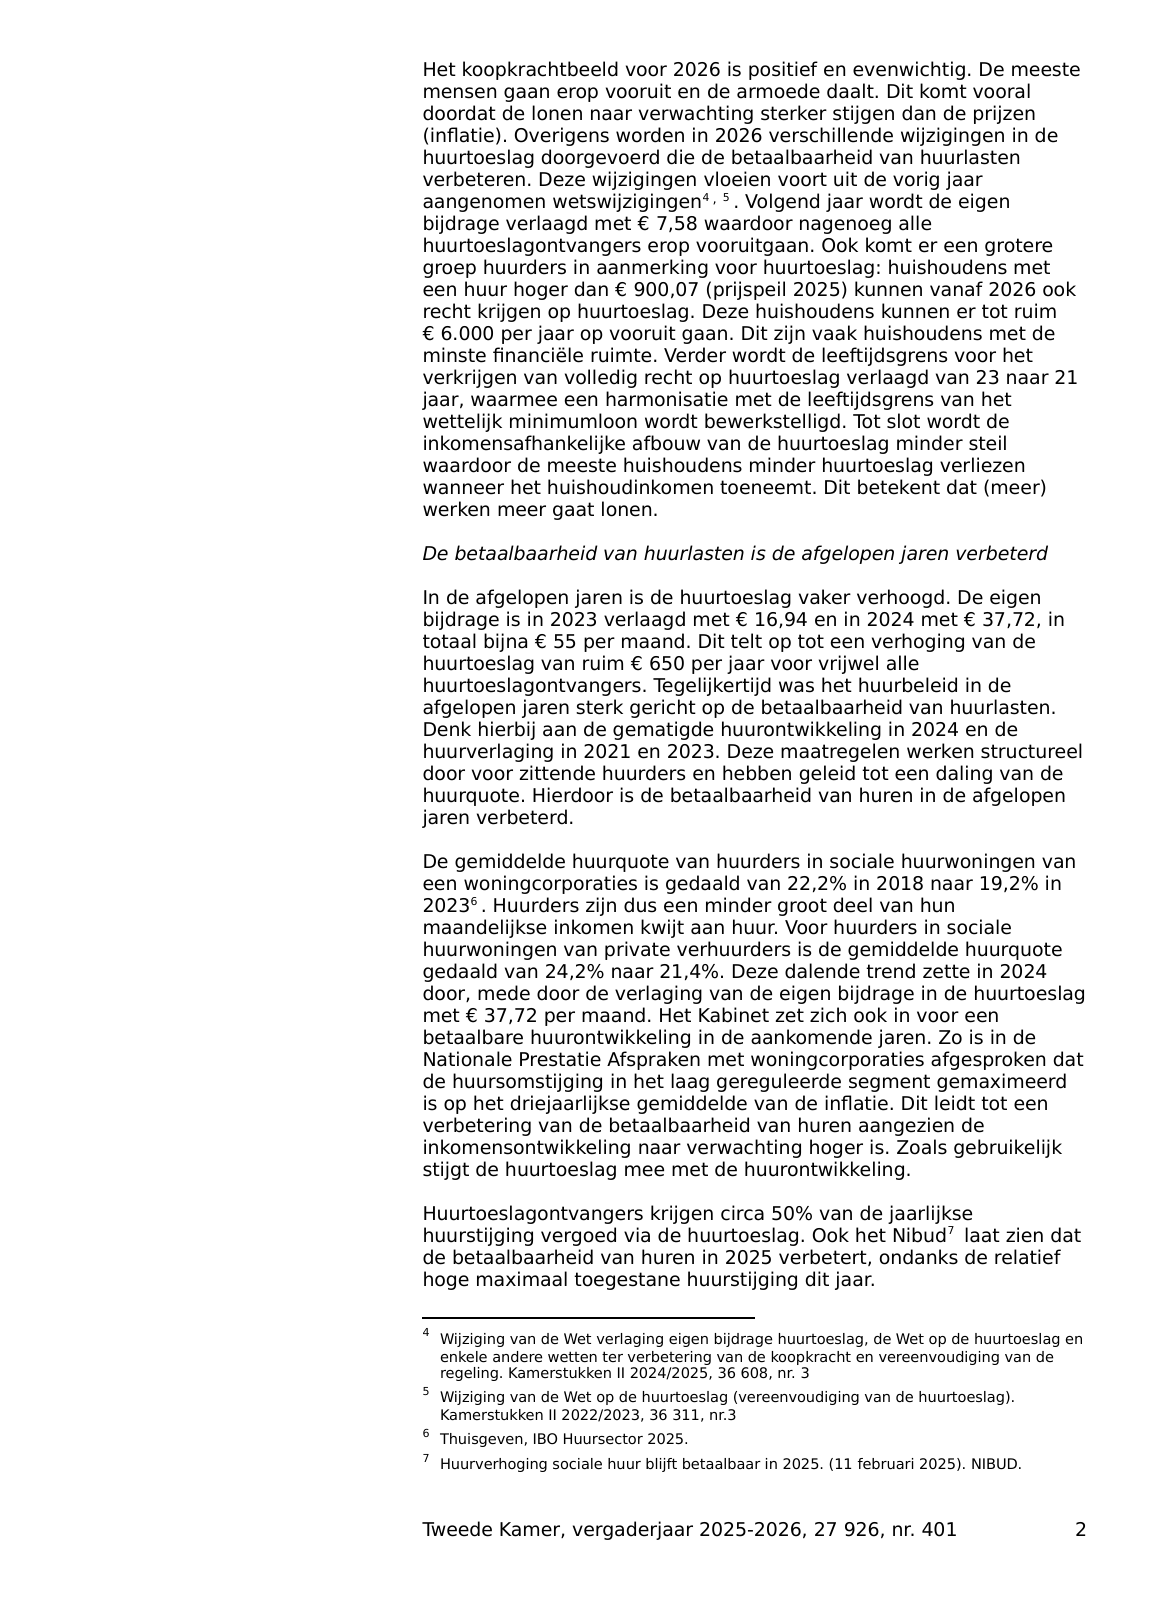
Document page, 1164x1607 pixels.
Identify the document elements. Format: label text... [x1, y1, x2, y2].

text Wijziging van de Wet op de huurtoeslag (vereenvoudiging van de huurtoeslag). Kamerstukken II 2022/2023, 36 311, nr.3 [422, 1385, 1087, 1424]
text De gemiddelde huurquote van huurders in sociale huurwoningen van een woningcorporaties is gedaald van 22,2% in 2018 naar 19,2% in 2023. Huurders zijn dus een minder groot deel van hun maandelijkse inkomen kwijt aan huur. Voor huurders in sociale huurwoningen van private verhuurders is de gemiddelde huurquote gedaald van 24,2% naar 21,4%. Deze dalende trend zette in 2024 door, mede door de verlaging van de eigen bijdrage in de huurtoeslag met € 37,72 per maand. Het Kabinet zet zich ook in voor een betaalbare huurontwikkeling in de aankomende jaren. Zo is in de Nationale Prestatie Afspraken met woningcorporaties afgesproken dat de huursomstijging in het laag gereguleerde segment gemaximeerd is op het driejaarlijkse gemiddelde van de inflatie. Dit leidt tot een verbetering van de betaalbaarheid van huren aangezien de inkomensontwikkeling naar verwachting hoger is. Zoals gebruikelijk stijgt de huurtoeslag mee met de huurontwikkeling. [422, 851, 1087, 1181]
text Het koopkrachtbeeld voor 2026 is positief en evenwichtig. De meeste mensen gaan erop vooruit en de armoede daalt. Dit komt vooral doordat de lonen naar verwachting sterker stijgen dan de prijzen (inflatie). Overigens worden in 2026 verschillende wijzigingen in de huurtoeslag doorgevoerd die de betaalbaarheid van huurlasten verbeteren. Deze wijzigingen vloeien voort uit de vorig jaar aangenomen wetswijzigingen, . Volgend jaar wordt de eigen bijdrage verlaagd met € 7,58 waardoor nagenoeg alle huurtoeslagontvangers erop vooruitgaan. Ook komt er een grotere groep huurders in aanmerking voor huurtoeslag: huishoudens met een huur hoger dan € 900,07 (prijspeil 2025) kunnen vanaf 2026 ook recht krijgen op huurtoeslag. Deze huishoudens kunnen er tot ruim € 6.000 per jaar op vooruit gaan. Dit zijn vaak huishoudens met de minste financiële ruimte. Verder wordt de leeftijdsgrens voor het verkrijgen van volledig recht op huurtoeslag verlaagd van 23 naar 21 jaar, waarmee een harmonisatie met de leeftijdsgrens van het wettelijk minimumloon wordt bewerkstelligd. Tot slot wordt de inkomensafhankelijke afbouw van de huurtoeslag minder steil waardoor de meeste huishoudens minder huurtoeslag verliezen wanneer het huishoudinkomen toeneemt. Dit betekent dat (meer) werken meer gaat lonen. [422, 59, 1087, 521]
text Huurtoeslagontvangers krijgen circa 50% van de jaarlijkse huurstijging vergoed via de huurtoeslag. Ook het Nibud laat zien dat de betaalbaarheid van huren in 2025 verbetert, ondanks de relatief hoge maximaal toegestane huurstijging dit jaar. [422, 1203, 1087, 1291]
text In de afgelopen jaren is de huurtoeslag vaker verhoogd. De eigen bijdrage is in 2023 verlaagd met € 16,94 en in 2024 met € 37,72, in totaal bijna € 55 per maand. Dit telt op tot een verhoging van de huurtoeslag van ruim € 650 per jaar voor vrijwel alle huurtoeslagontvangers. Tegelijkertijd was het huurbeleid in de afgelopen jaren sterk gericht op de betaalbaarheid van huurlasten. Denk hierbij aan de gematigde huurontwikkeling in 2024 en de huurverlaging in 2021 en 2023. Deze maatregelen werken structureel door voor zittende huurders en hebben geleid tot een daling van de huurquote. Hierdoor is de betaalbaarheid van huren in de afgelopen jaren verbeterd. [422, 587, 1087, 829]
text Thuisgeven, IBO Huursector 2025. [422, 1427, 1087, 1449]
text Huurverhoging sociale huur blijft betaalbaar in 2025. (11 februari 2025). NIBUD. [422, 1452, 1087, 1474]
subtitle De betaalbaarheid van huurlasten is de afgelopen jaren verbeterd [422, 543, 1087, 565]
text Wijziging van de Wet verlaging eigen bijdrage huurtoeslag, de Wet op de huurtoeslag en enkele andere wetten ter verbetering van de koopkracht en vereenvoudiging van de regeling. Kamerstukken II 2024/2025, 36 608, nr. 3 [422, 1327, 1087, 1382]
